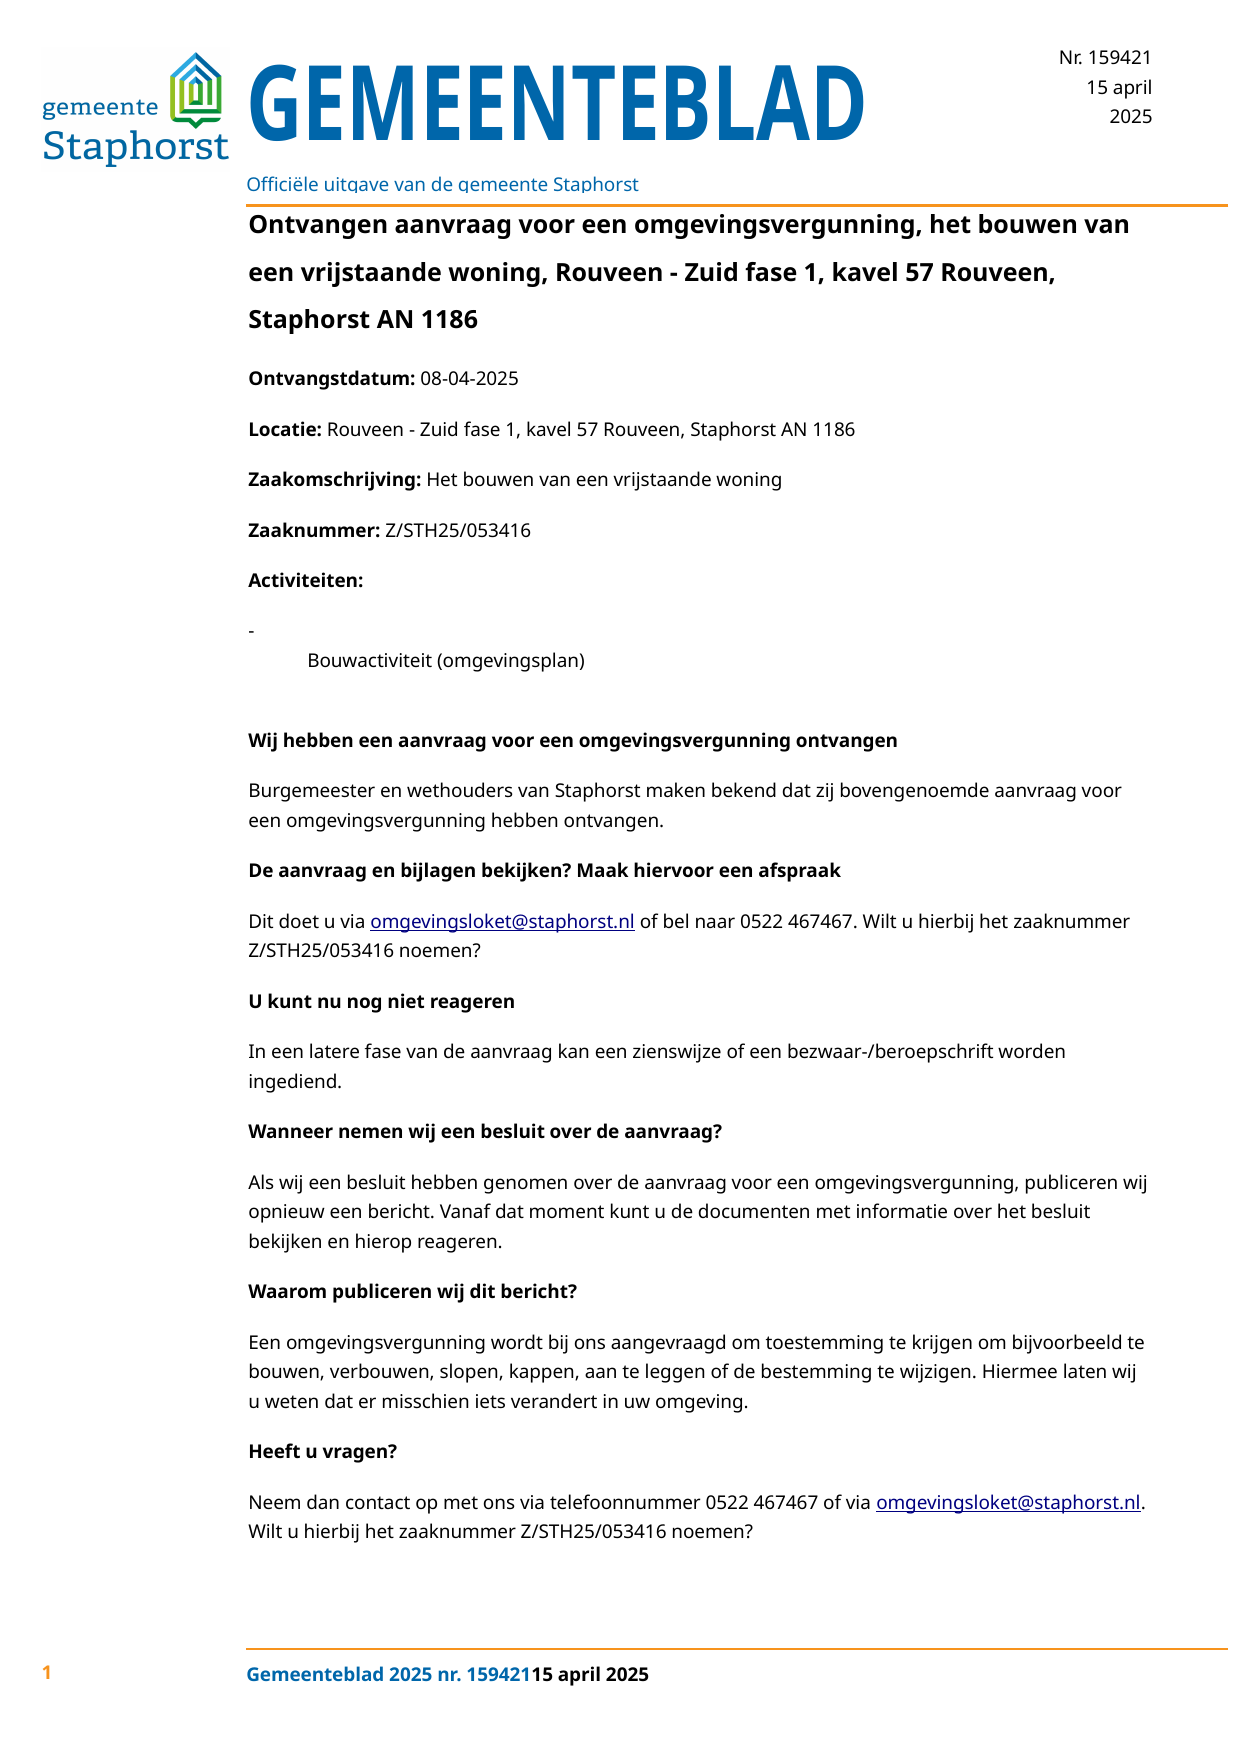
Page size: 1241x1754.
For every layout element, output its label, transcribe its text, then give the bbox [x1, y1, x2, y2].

text Zaakomschrijving: Het bouwen van een vrijstaande woning [248, 466, 1152, 492]
text De aanvraag en bijlagen bekijken? Maak hiervoor een afspraak [248, 858, 1152, 883]
text In een latere fase van de aanvraag kan een zienswijze of een bezwaar-/beroepschrift worden ingediend. [248, 1038, 1152, 1094]
text Ontvangen aanvraag voor een omgevingsvergunning, het bouwen van een vrijstaande woning, Rouveen - Zuid fase 1, kavel 57 Rouveen, Staphorst AN 1186 [248, 207, 1152, 336]
text Als wij een besluit hebben genomen over de aanvraag voor een omgevingsvergunning, publiceren wij opnieuw een bericht. Vanaf dat moment kunt u de documenten met informatie over het besluit bekijken en hierop reageren. [248, 1169, 1152, 1254]
text U kunt nu nog niet reageren [248, 988, 1152, 1014]
text Wanneer nemen wij een besluit over de aanvraag? [248, 1118, 1152, 1144]
text Heeft u vragen? [248, 1438, 1152, 1464]
text Wij hebben een aanvraag voor een omgevingsvergunning ontvangen [248, 727, 1152, 753]
text Waarom publiceren wij dit bericht? [248, 1278, 1152, 1304]
text Locatie: Rouveen - Zuid fase 1, kavel 57 Rouveen, Staphorst AN 1186 [248, 416, 1152, 442]
list Bouwactiviteit (omgevingsplan) [248, 647, 1152, 673]
text Activiteiten: [248, 567, 1152, 593]
text Een omgevingsvergunning wordt bij ons aangevraagd om toestemming te krijgen om bijvoorbeeld te bouwen, verbouwen, slopen, kappen, aan te leggen of de bestemming te wijzigen. Hiermee laten wij u weten dat er misschien iets verandert in uw omgeving. [248, 1329, 1152, 1414]
text Neem dan contact op met ons via telefoonnummer 0522 467467 of via omgevingsloket@staphorst.nl. Wilt u hierbij het zaaknummer Z/STH25/053416 noemen? [248, 1489, 1152, 1544]
text Burgemeester en wethouders van Staphorst maken bekend dat zij bovengenoemde aanvraag voor een omgevingsvergunning hebben ontvangen. [248, 778, 1152, 833]
text Zaaknummer: Z/STH25/053416 [248, 517, 1152, 542]
text Ontvangstdatum: 08-04-2025 [248, 366, 1152, 391]
text Dit doet u via omgevingsloket@staphorst.nl of bel naar 0522 467467. Wilt u hierbij het zaaknummer Z/STH25/053416 noemen? [248, 908, 1152, 963]
picture [41, 47, 231, 172]
